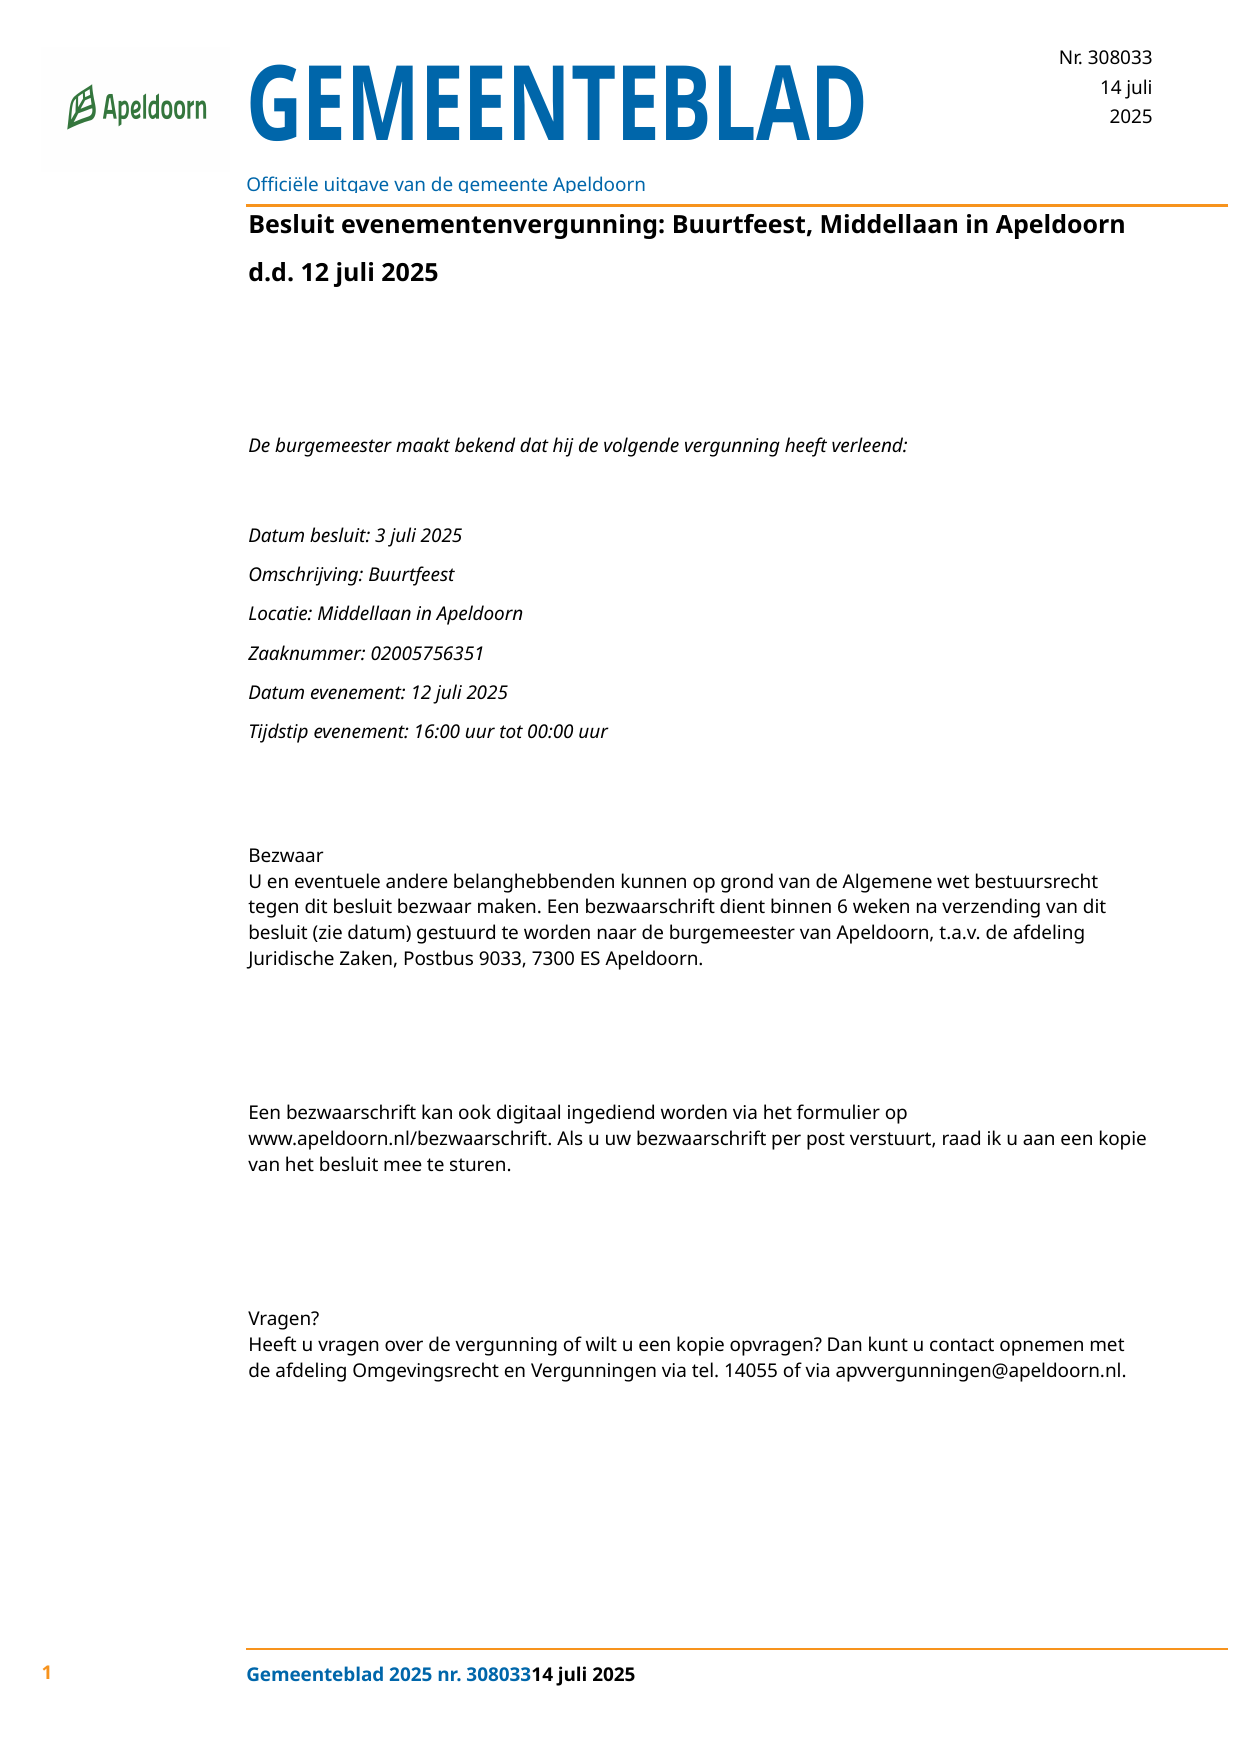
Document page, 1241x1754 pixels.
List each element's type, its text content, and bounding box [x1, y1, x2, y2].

text Datum besluit: 3 juli 2025 [248, 522, 1152, 548]
text Vragen? [248, 1305, 1152, 1331]
text Datum evenement: 12 juli 2025 [248, 679, 1152, 705]
text Heeft u vragen over de vergunning of wilt u een kopie opvragen? Dan kunt u contact opnemen met de afdeling Omgevingsrecht en Vergunningen via tel. 14055 of via apvvergunningen@apeldoorn.nl. [248, 1331, 1152, 1383]
text Een bezwaarschrift kan ook digitaal ingediend worden via het formulier op www.apeldoorn.nl/bezwaarschrift. Als u uw bezwaarschrift per post verstuurt, raad ik u aan een kopie van het besluit mee te sturen. [248, 1099, 1152, 1177]
text U en eventuele andere belanghebbenden kunnen op grond van de Algemene wet bestuursrecht tegen dit besluit bezwaar maken. Een bezwaarschrift dient binnen 6 weken na verzending van dit besluit (zie datum) gestuurd te worden naar de burgemeester van Apeldoorn, t.a.v. de afdeling Juridische Zaken, Postbus 9033, 7300 ES Apeldoorn. [248, 868, 1152, 971]
text Tijdstip evenement: 16:00 uur tot 00:00 uur [248, 718, 1152, 744]
text Besluit evenementenvergunning: Buurtfeest, Middellaan in Apeldoorn d.d. 12 juli 2025 [248, 207, 1152, 288]
text Locatie: Middellaan in Apeldoorn [248, 601, 1152, 626]
text Zaaknummer: 02005756351 [248, 640, 1152, 666]
text De burgemeester maakt bekend dat hij de volgende vergunning heeft verleend: [248, 432, 1152, 458]
picture [41, 47, 231, 172]
text Bezwaar [248, 842, 1152, 868]
text Omschrijving: Buurtfeest [248, 561, 1152, 587]
